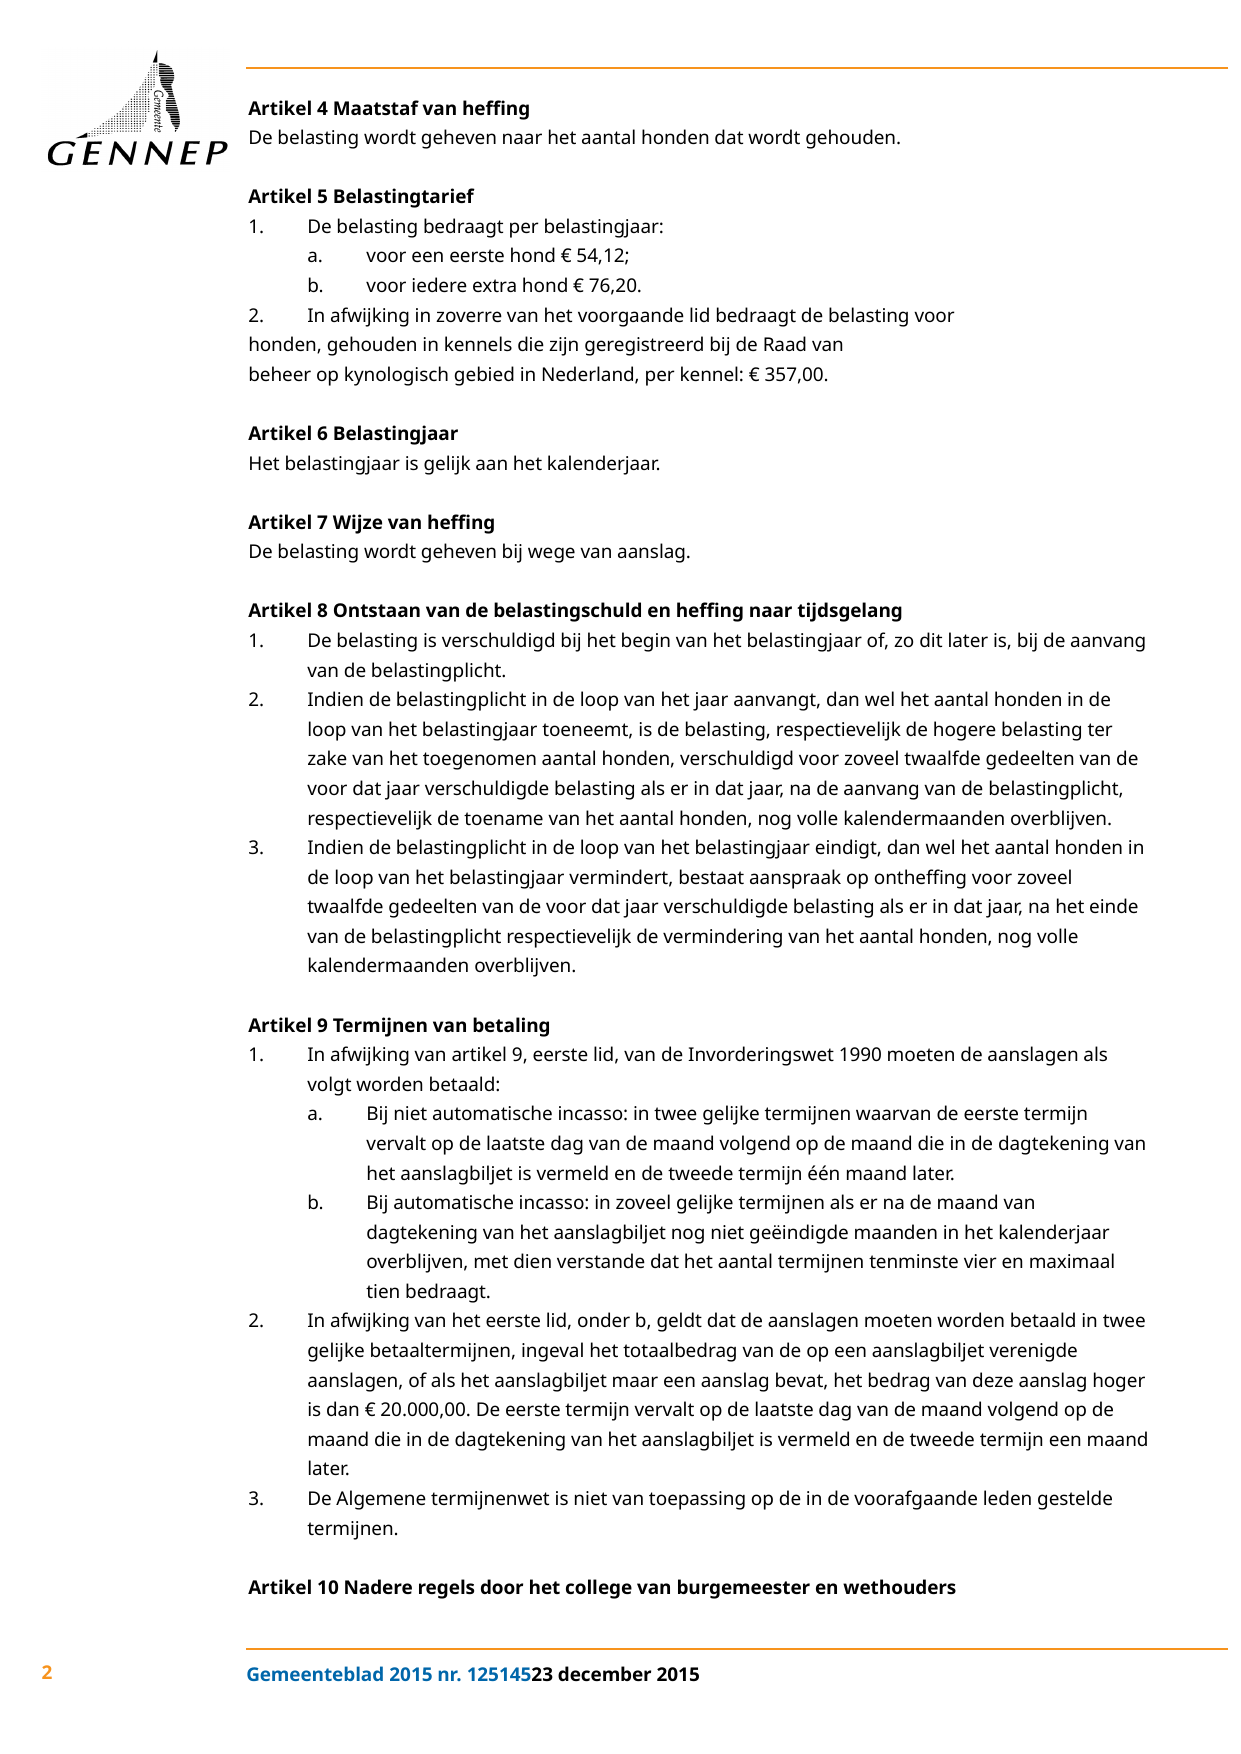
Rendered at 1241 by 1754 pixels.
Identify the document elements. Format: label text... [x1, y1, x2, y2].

list Bij automatische incasso: in zoveel gelijke termijnen als er na de maand van dagtekening van het aanslagbiljet nog niet geëindigde maanden in het kalenderjaar overblijven, met dien verstande dat het aantal termijnen tenminste vier en maximaal tien bedraagt. [307, 1189, 1152, 1304]
list Indien de belastingplicht in de loop van het jaar aanvangt, dan wel het aantal honden in de loop van het belastingjaar toeneemt, is de belasting, respectievelijk de hogere belasting ter zake van het toegenomen aantal honden, verschuldigd voor zoveel twaalfde gedeelten van de voor dat jaar verschuldigde belasting als er in dat jaar, na de aanvang van de belastingplicht, respectievelijk de toename van het aantal honden, nog volle kalendermaanden overblijven. [248, 686, 1152, 831]
text honden, gehouden in kennels die zijn geregistreerd bij de Raad van [248, 331, 1152, 357]
list voor iedere extra hond € 76,20. [307, 272, 1152, 298]
text De belasting wordt geheven naar het aantal honden dat wordt gehouden. [248, 124, 1152, 150]
text Artikel 6 Belastingjaar [248, 420, 1152, 446]
list In afwijking van het eerste lid, onder b, geldt dat de aanslagen moeten worden betaald in twee gelijke betaaltermijnen, ingeval het totaalbedrag van de op een aanslagbiljet verenigde aanslagen, of als het aanslagbiljet maar een aanslag bevat, het bedrag van deze aanslag hoger is dan € 20.000,00. De eerste termijn vervalt op de laatste dag van de maand volgend op de maand die in de dagtekening van het aanslagbiljet is vermeld en de tweede termijn een maand later. [248, 1308, 1152, 1481]
text Artikel 10 Nadere regels door het college van burgemeester en wethouders [248, 1574, 1152, 1600]
text Artikel 4 Maatstaf van heffing [248, 95, 1152, 121]
text Artikel 9 Termijnen van betaling [248, 1012, 1152, 1038]
text De belasting wordt geheven bij wege van aanslag. [248, 538, 1152, 564]
text Artikel 7 Wijze van heffing [248, 509, 1152, 535]
text Artikel 8 Ontstaan van de belastingschuld en heffing naar tijdsgelang [248, 598, 1152, 623]
text beheer op kynologisch gebied in Nederland, per kennel: € 357,00. [248, 361, 1152, 387]
list Indien de belastingplicht in de loop van het belastingjaar eindigt, dan wel het aantal honden in de loop van het belastingjaar vermindert, bestaat aanspraak op ontheffing voor zoveel twaalfde gedeelten van de voor dat jaar verschuldigde belasting als er in dat jaar, na het einde van de belastingplicht respectievelijk de vermindering van het aantal honden, nog volle kalendermaanden overblijven. [248, 834, 1152, 978]
picture [41, 47, 231, 172]
list De Algemene termijnenwet is niet van toepassing op de in de voorafgaande leden gestelde termijnen. [248, 1485, 1152, 1541]
text Het belastingjaar is gelijk aan het kalenderjaar. [248, 450, 1152, 476]
list De belasting bedraagt per belastingjaar: [248, 213, 1152, 239]
list In afwijking in zoverre van het voorgaande lid bedraagt de belasting voor [248, 302, 1152, 328]
text Artikel 5 Belastingtarief [248, 183, 1152, 209]
list In afwijking van artikel 9, eerste lid, van de Invorderingswet 1990 moeten de aanslagen als volgt worden betaald: [248, 1041, 1152, 1097]
list De belasting is verschuldigd bij het begin van het belastingjaar of, zo dit later is, bij de aanvang van de belastingplicht. [248, 627, 1152, 683]
list voor een eerste hond € 54,12; [307, 243, 1152, 268]
list Bij niet automatische incasso: in twee gelijke termijnen waarvan de eerste termijn vervalt op de laatste dag van de maand volgend op de maand die in de dagtekening van het aanslagbiljet is vermeld en de tweede termijn één maand later. [307, 1101, 1152, 1186]
